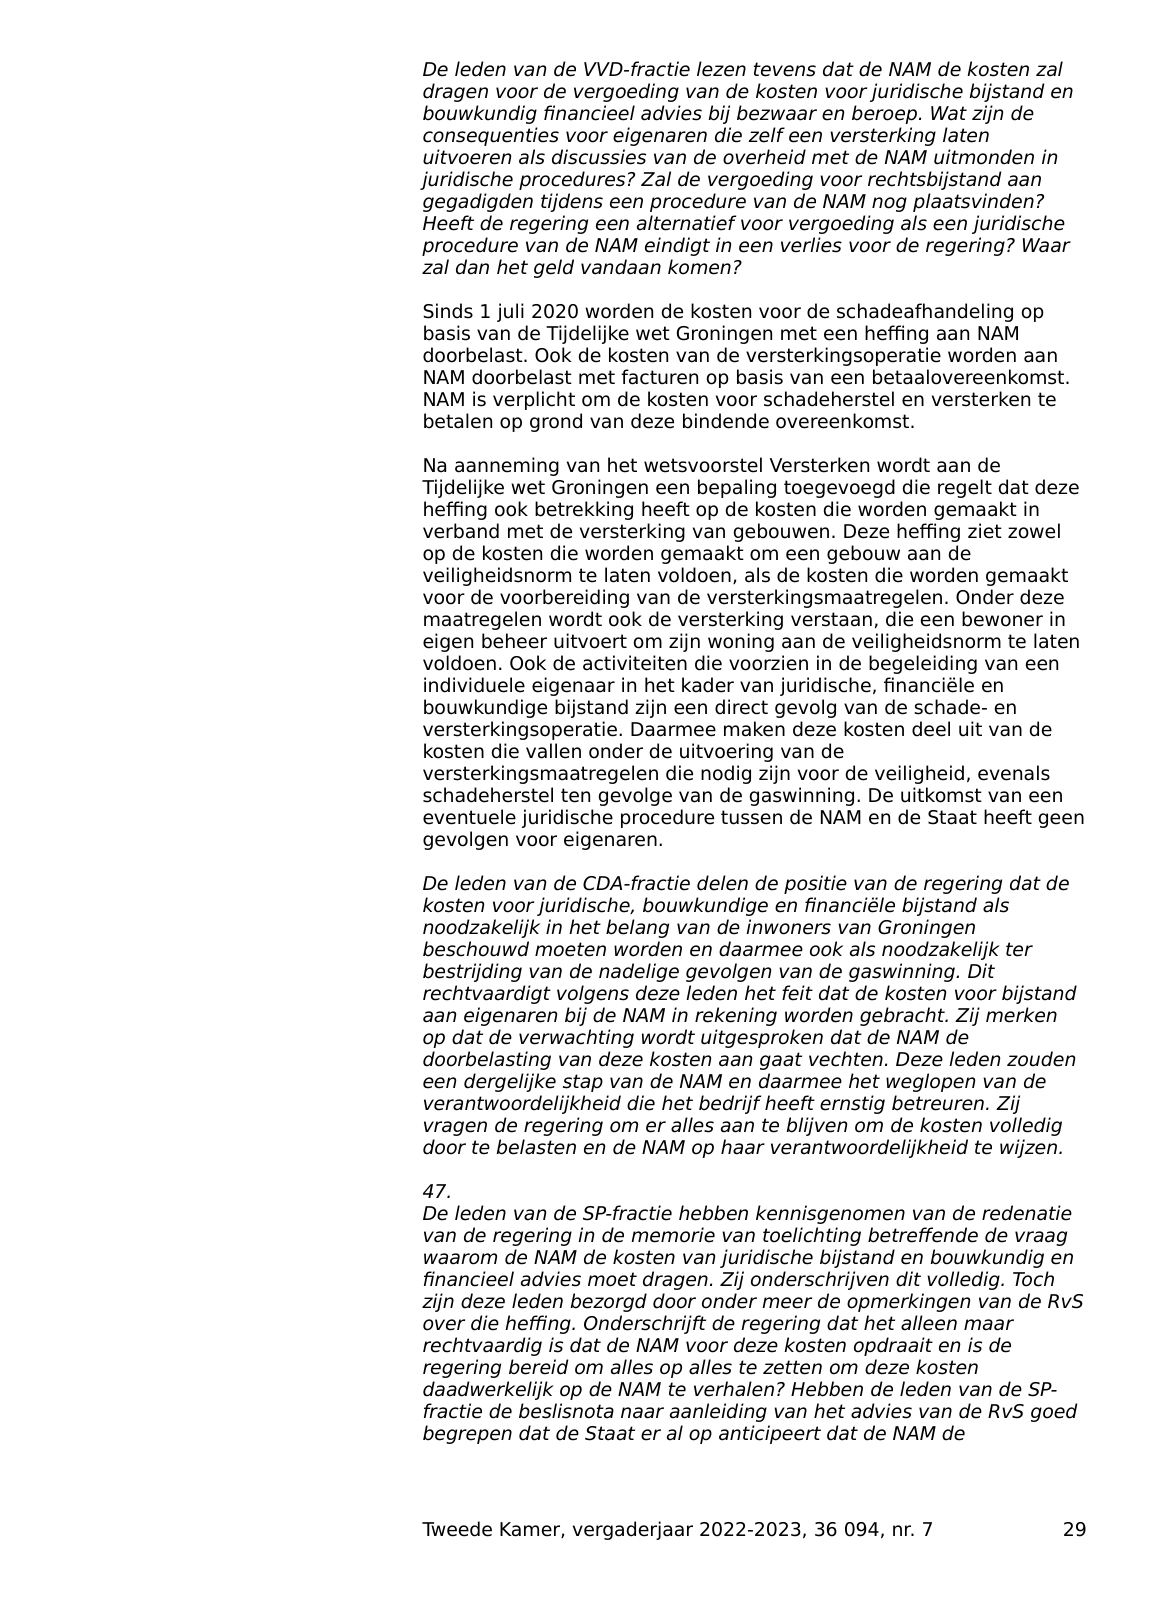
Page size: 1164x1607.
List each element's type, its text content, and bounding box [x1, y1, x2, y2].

text De leden van de VVD-fractie lezen tevens dat de NAM de kosten zal dragen voor de vergoeding van de kosten voor juridische bijstand en bouwkundig financieel advies bij bezwaar en beroep. Wat zijn de consequenties voor eigenaren die zelf een versterking laten uitvoeren als discussies van de overheid met de NAM uitmonden in juridische procedures? Zal de vergoeding voor rechtsbijstand aan gegadigden tijdens een procedure van de NAM nog plaatsvinden? Heeft de regering een alternatief voor vergoeding als een juridische procedure van de NAM eindigt in een verlies voor de regering? Waar zal dan het geld vandaan komen? [422, 59, 1087, 279]
text De leden van de SP-fractie hebben kennisgenomen van de redenatie van de regering in de memorie van toelichting betreffende de vraag waarom de NAM de kosten van juridische bijstand en bouwkundig en financieel advies moet dragen. Zij onderschrijven dit volledig. Toch zijn deze leden bezorgd door onder meer de opmerkingen van de RvS over die heffing. Onderschrijft de regering dat het alleen maar rechtvaardig is dat de NAM voor deze kosten opdraait en is de regering bereid om alles op alles te zetten om deze kosten daadwerkelijk op de NAM te verhalen? Hebben de leden van de SP-fractie de beslisnota naar aanleiding van het advies van de RvS goed begrepen dat de Staat er al op anticipeert dat de NAM de [422, 1203, 1087, 1444]
text Sinds 1 juli 2020 worden de kosten voor de schadeafhandeling op basis van de Tijdelijke wet Groningen met een heffing aan NAM doorbelast. Ook de kosten van de versterkingsoperatie worden aan NAM doorbelast met facturen op basis van een betaalovereenkomst. NAM is verplicht om de kosten voor schadeherstel en versterken te betalen op grond van deze bindende overeenkomst. [422, 301, 1087, 433]
text Na aanneming van het wetsvoorstel Versterken wordt aan de Tijdelijke wet Groningen een bepaling toegevoegd die regelt dat deze heffing ook betrekking heeft op de kosten die worden gemaakt in verband met de versterking van gebouwen. Deze heffing ziet zowel op de kosten die worden gemaakt om een gebouw aan de veiligheidsnorm te laten voldoen, als de kosten die worden gemaakt voor de voorbereiding van de versterkingsmaatregelen. Onder deze maatregelen wordt ook de versterking verstaan, die een bewoner in eigen beheer uitvoert om zijn woning aan de veiligheidsnorm te laten voldoen. Ook de activiteiten die voorzien in de begeleiding van een individuele eigenaar in het kader van juridische, financiële en bouwkundige bijstand zijn een direct gevolg van de schade- en versterkingsoperatie. Daarmee maken deze kosten deel uit van de kosten die vallen onder de uitvoering van de versterkingsmaatregelen die nodig zijn voor de veiligheid, evenals schadeherstel ten gevolge van de gaswinning. De uitkomst van een eventuele juridische procedure tussen de NAM en de Staat heeft geen gevolgen voor eigenaren. [422, 455, 1087, 851]
text 47. [422, 1181, 1087, 1203]
text De leden van de CDA-fractie delen de positie van de regering dat de kosten voor juridische, bouwkundige en financiële bijstand als noodzakelijk in het belang van de inwoners van Groningen beschouwd moeten worden en daarmee ook als noodzakelijk ter bestrijding van de nadelige gevolgen van de gaswinning. Dit rechtvaardigt volgens deze leden het feit dat de kosten voor bijstand aan eigenaren bij de NAM in rekening worden gebracht. Zij merken op dat de verwachting wordt uitgesproken dat de NAM de doorbelasting van deze kosten aan gaat vechten. Deze leden zouden een dergelijke stap van de NAM en daarmee het weglopen van de verantwoordelijkheid die het bedrijf heeft ernstig betreuren. Zij vragen de regering om er alles aan te blijven om de kosten volledig door te belasten en de NAM op haar verantwoordelijkheid te wijzen. [422, 873, 1087, 1159]
